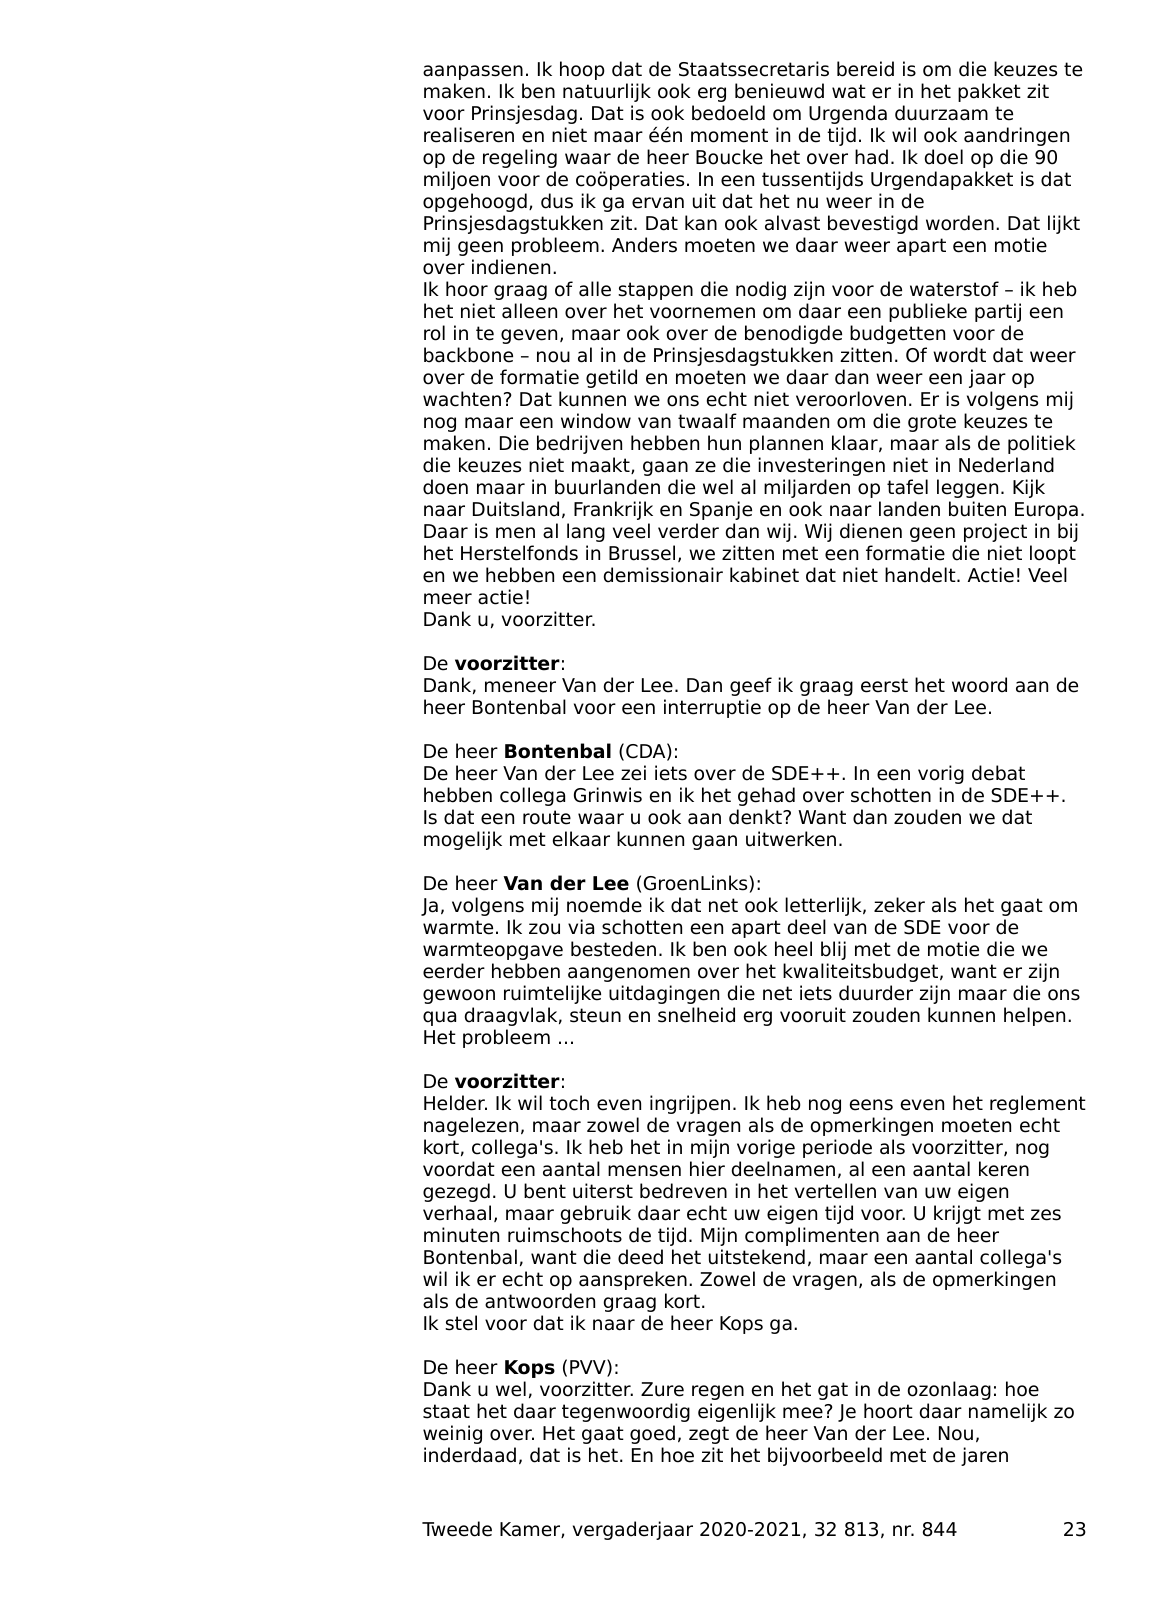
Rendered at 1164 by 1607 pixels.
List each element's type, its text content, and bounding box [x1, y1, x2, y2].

text Ik stel voor dat ik naar de heer Kops ga. [422, 1313, 1087, 1335]
text Ik hoor graag of alle stappen die nodig zijn voor de waterstof – ik heb het niet alleen over het voornemen om daar een publieke partij een rol in te geven, maar ook over de benodigde budgetten voor de backbone – nou al in de Prinsjesdagstukken zitten. Of wordt dat weer over de formatie getild en moeten we daar dan weer een jaar op wachten? Dat kunnen we ons echt niet veroorloven. Er is volgens mij nog maar een window van twaalf maanden om die grote keuzes te maken. Die bedrijven hebben hun plannen klaar, maar als de politiek die keuzes niet maakt, gaan ze die investeringen niet in Nederland doen maar in buurlanden die wel al miljarden op tafel leggen. Kijk naar Duitsland, Frankrijk en Spanje en ook naar landen buiten Europa. Daar is men al lang veel verder dan wij. Wij dienen geen project in bij het Herstelfonds in Brussel, we zitten met een formatie die niet loopt en we hebben een demissionair kabinet dat niet handelt. Actie! Veel meer actie! [422, 279, 1087, 608]
text aanpassen. Ik hoop dat de Staatssecretaris bereid is om die keuzes te maken. Ik ben natuurlijk ook erg benieuwd wat er in het pakket zit voor Prinsjesdag. Dat is ook bedoeld om Urgenda duurzaam te realiseren en niet maar één moment in de tijd. Ik wil ook aandringen op de regeling waar de heer Boucke het over had. Ik doel op die 90 miljoen voor de coöperaties. In een tussentijds Urgendapakket is dat opgehoogd, dus ik ga ervan uit dat het nu weer in de Prinsjesdagstukken zit. Dat kan ook alvast bevestigd worden. Dat lijkt mij geen probleem. Anders moeten we daar weer apart een motie over indienen. [422, 59, 1087, 279]
text Ja, volgens mij noemde ik dat net ook letterlijk, zeker als het gaat om warmte. Ik zou via schotten een apart deel van de SDE voor de warmteopgave besteden. Ik ben ook heel blij met de motie die we eerder hebben aangenomen over het kwaliteitsbudget, want er zijn gewoon ruimtelijke uitdagingen die net iets duurder zijn maar die ons qua draagvlak, steun en snelheid erg vooruit zouden kunnen helpen. Het probleem ... [422, 895, 1087, 1049]
text Helder. Ik wil toch even ingrijpen. Ik heb nog eens even het reglement nagelezen, maar zowel de vragen als de opmerkingen moeten echt kort, collega's. Ik heb het in mijn vorige periode als voorzitter, nog voordat een aantal mensen hier deelnamen, al een aantal keren gezegd. U bent uiterst bedreven in het vertellen van uw eigen verhaal, maar gebruik daar echt uw eigen tijd voor. U krijgt met zes minuten ruimschoots de tijd. Mijn complimenten aan de heer Bontenbal, want die deed het uitstekend, maar een aantal collega's wil ik er echt op aanspreken. Zowel de vragen, als de opmerkingen als de antwoorden graag kort. [422, 1093, 1087, 1313]
text De heer Van der Lee (GroenLinks): [422, 873, 1087, 895]
text Dank, meneer Van der Lee. Dan geef ik graag eerst het woord aan de heer Bontenbal voor een interruptie op de heer Van der Lee. [422, 675, 1087, 719]
text Dank u wel, voorzitter. Zure regen en het gat in de ozonlaag: hoe staat het daar tegenwoordig eigenlijk mee? Je hoort daar namelijk zo weinig over. Het gaat goed, zegt de heer Van der Lee. Nou, inderdaad, dat is het. En hoe zit het bijvoorbeeld met de jaren [422, 1379, 1087, 1467]
text De voorzitter: [422, 653, 1087, 675]
text De heer Kops (PVV): [422, 1357, 1087, 1379]
text Dank u, voorzitter. [422, 608, 1087, 631]
text De heer Van der Lee zei iets over de SDE++. In een vorig debat hebben collega Grinwis en ik het gehad over schotten in de SDE++. Is dat een route waar u ook aan denkt? Want dan zouden we dat mogelijk met elkaar kunnen gaan uitwerken. [422, 763, 1087, 851]
text De heer Bontenbal (CDA): [422, 741, 1087, 763]
text De voorzitter: [422, 1071, 1087, 1093]
